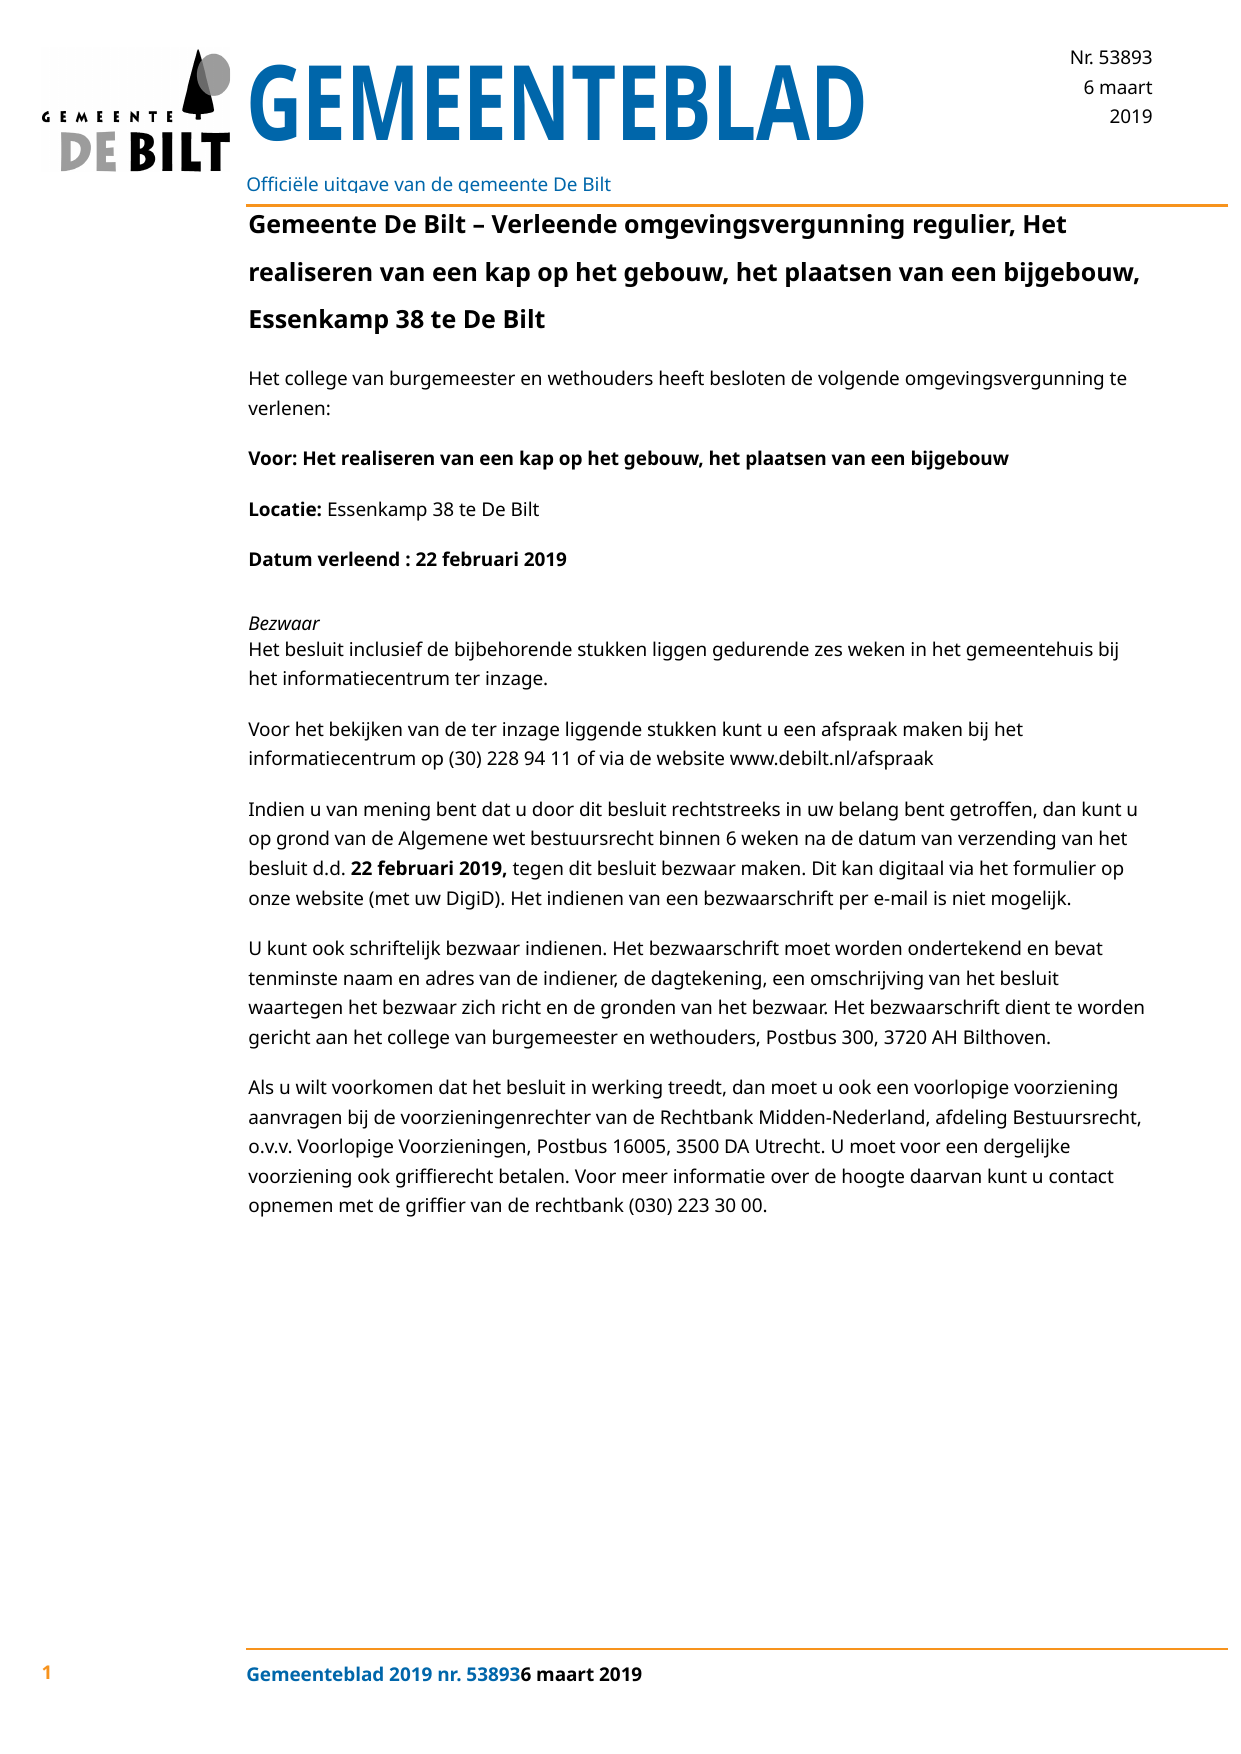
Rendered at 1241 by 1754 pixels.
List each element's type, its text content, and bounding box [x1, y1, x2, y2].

picture [41, 47, 231, 172]
text Het college van burgemeester en wethouders heeft besloten de volgende omgevingsvergunning te verlenen: [248, 366, 1152, 421]
text Datum verleend : 22 februari 2019 [248, 546, 1152, 572]
text Gemeente De Bilt – Verleende omgevingsvergunning regulier, Het realiseren van een kap op het gebouw, het plaatsen van een bijgebouw, Essenkamp 38 te De Bilt [248, 207, 1152, 336]
text Locatie: Essenkamp 38 te De Bilt [248, 496, 1152, 522]
text Als u wilt voorkomen dat het besluit in werking treedt, dan moet u ook een voorlopige voorziening aanvragen bij de voorzieningenrechter van de Rechtbank Midden-Nederland, afdeling Bestuursrecht, o.v.v. Voorlopige Voorzieningen, Postbus 16005, 3500 DA Utrecht. U moet voor een dergelijke voorziening ook griffierecht betalen. Voor meer informatie over de hoogte daarvan kunt u contact opnemen met de griffier van de rechtbank (030) 223 30 00. [248, 1074, 1152, 1218]
text Voor het bekijken van de ter inzage liggende stukken kunt u een afspraak maken bij het informatiecentrum op (30) 228 94 11 of via de website www.debilt.nl/afspraak [248, 716, 1152, 771]
text Voor: Het realiseren van een kap op het gebouw, het plaatsen van een bijgebouw [248, 446, 1152, 471]
text Indien u van mening bent dat u door dit besluit rechtstreeks in uw belang bent getroffen, dan kunt u op grond van de Algemene wet bestuursrecht binnen 6 weken na de datum van verzending van het besluit d.d. 22 februari 2019, tegen dit besluit bezwaar maken. Dit kan digitaal via het formulier op onze website (met uw DigiD). Het indienen van een bezwaarschrift per e-mail is niet mogelijk. [248, 796, 1152, 911]
text Het besluit inclusief de bijbehorende stukken liggen gedurende zes weken in het gemeentehuis bij het informatiecentrum ter inzage. [248, 636, 1152, 691]
text Bezwaar [248, 610, 1152, 636]
text U kunt ook schriftelijk bezwaar indienen. Het bezwaarschrift moet worden ondertekend en bevat tenminste naam en adres van de indiener, de dagtekening, een omschrijving van het besluit waartegen het bezwaar zich richt en de gronden van het bezwaar. Het bezwaarschrift dient te worden gericht aan het college van burgemeester en wethouders, Postbus 300, 3720 AH Bilthoven. [248, 935, 1152, 1050]
